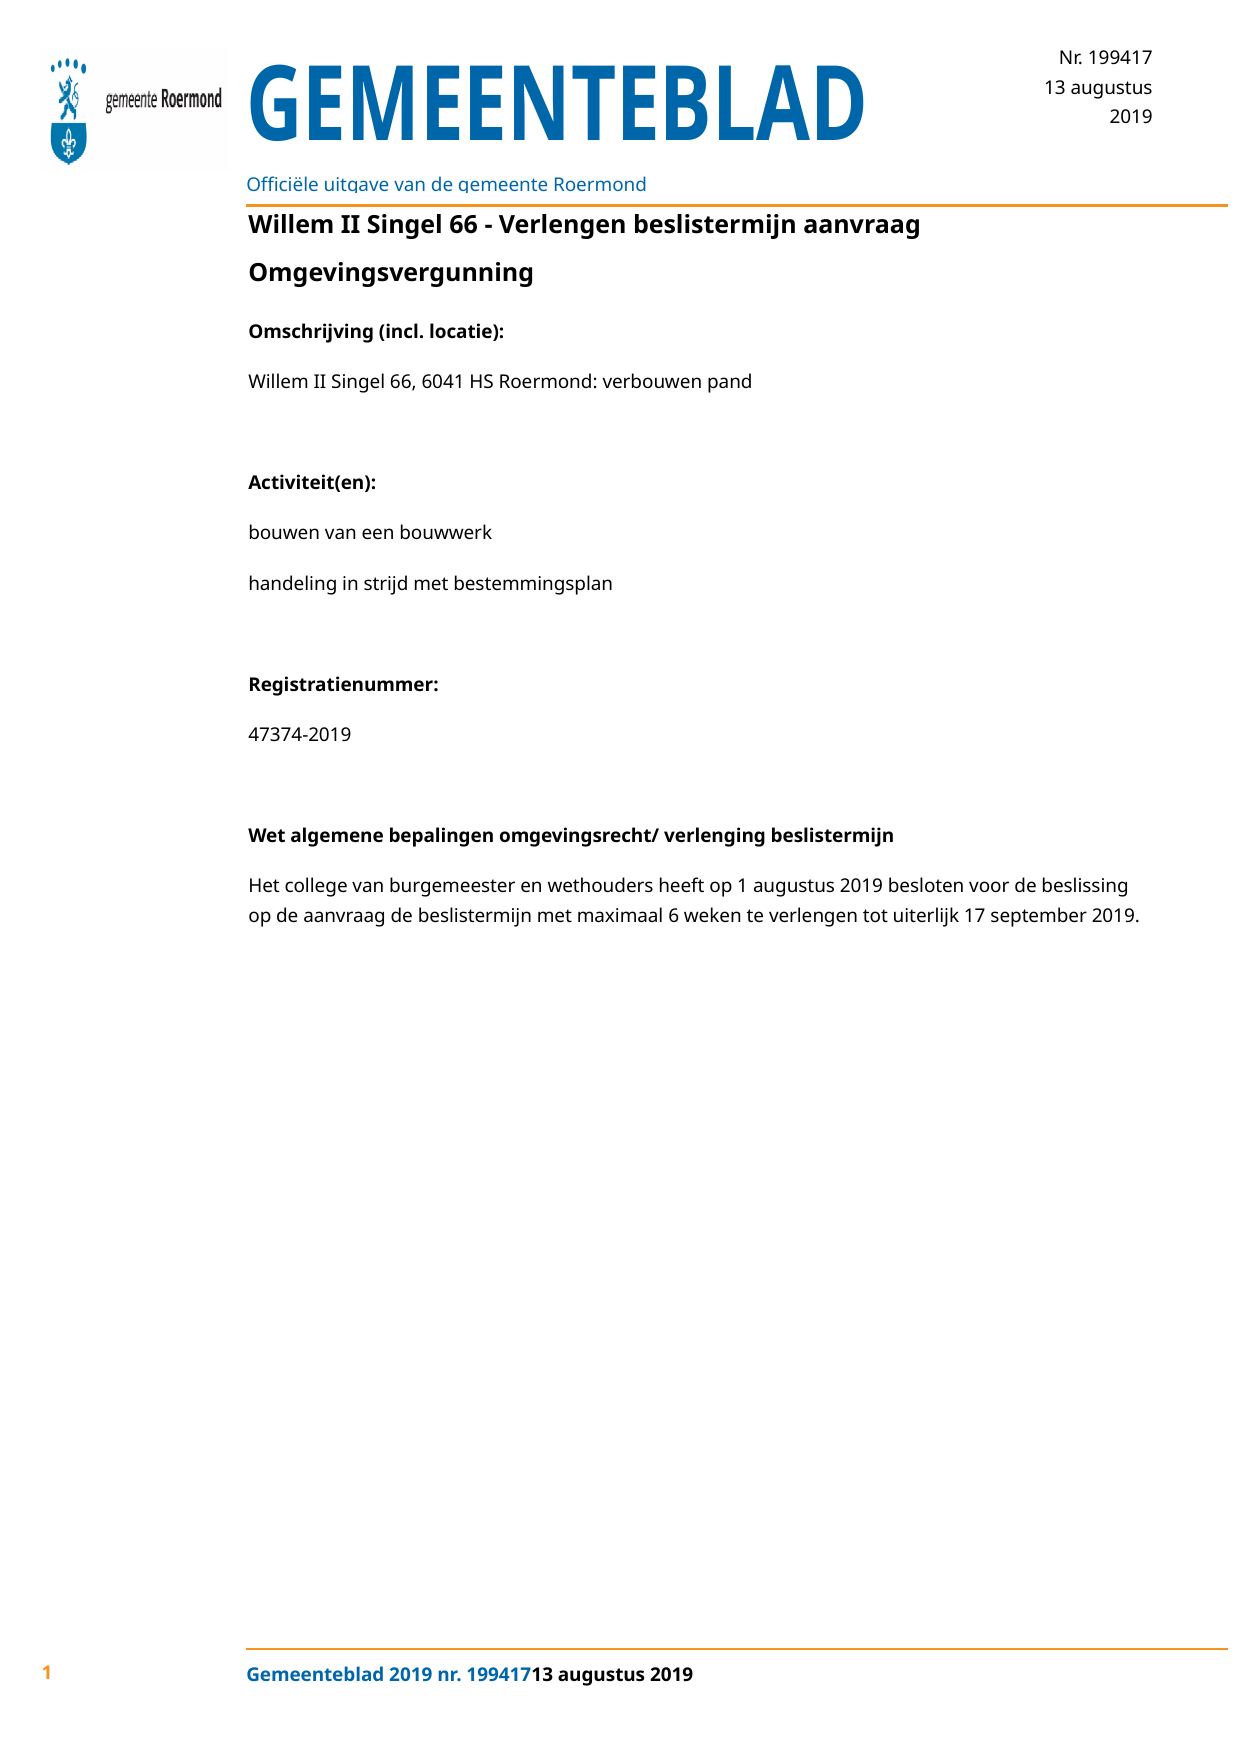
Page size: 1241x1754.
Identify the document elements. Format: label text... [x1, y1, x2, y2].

text Het college van burgemeester en wethouders heeft op 1 augustus 2019 besloten voor de beslissing op de aanvraag de beslistermijn met maximaal 6 weken te verlengen tot uiterlijk 17 september 2019. [248, 872, 1152, 928]
text handeling in strijd met bestemmingsplan [248, 570, 1152, 596]
text Registratienummer: [248, 671, 1152, 697]
text 47374-2019 [248, 721, 1152, 747]
text Omschrijving (incl. locatie): [248, 318, 1152, 344]
text Wet algemene bepalingen omgevingsrecht/ verlenging beslistermijn [248, 822, 1152, 848]
text bouwen van een bouwwerk [248, 519, 1152, 545]
text Willem II Singel 66, 6041 HS Roermond: verbouwen pand [248, 368, 1152, 394]
text Willem II Singel 66 - Verlengen beslistermijn aanvraag Omgevingsvergunning [248, 207, 1152, 288]
text Activiteit(en): [248, 469, 1152, 495]
picture [41, 47, 231, 172]
